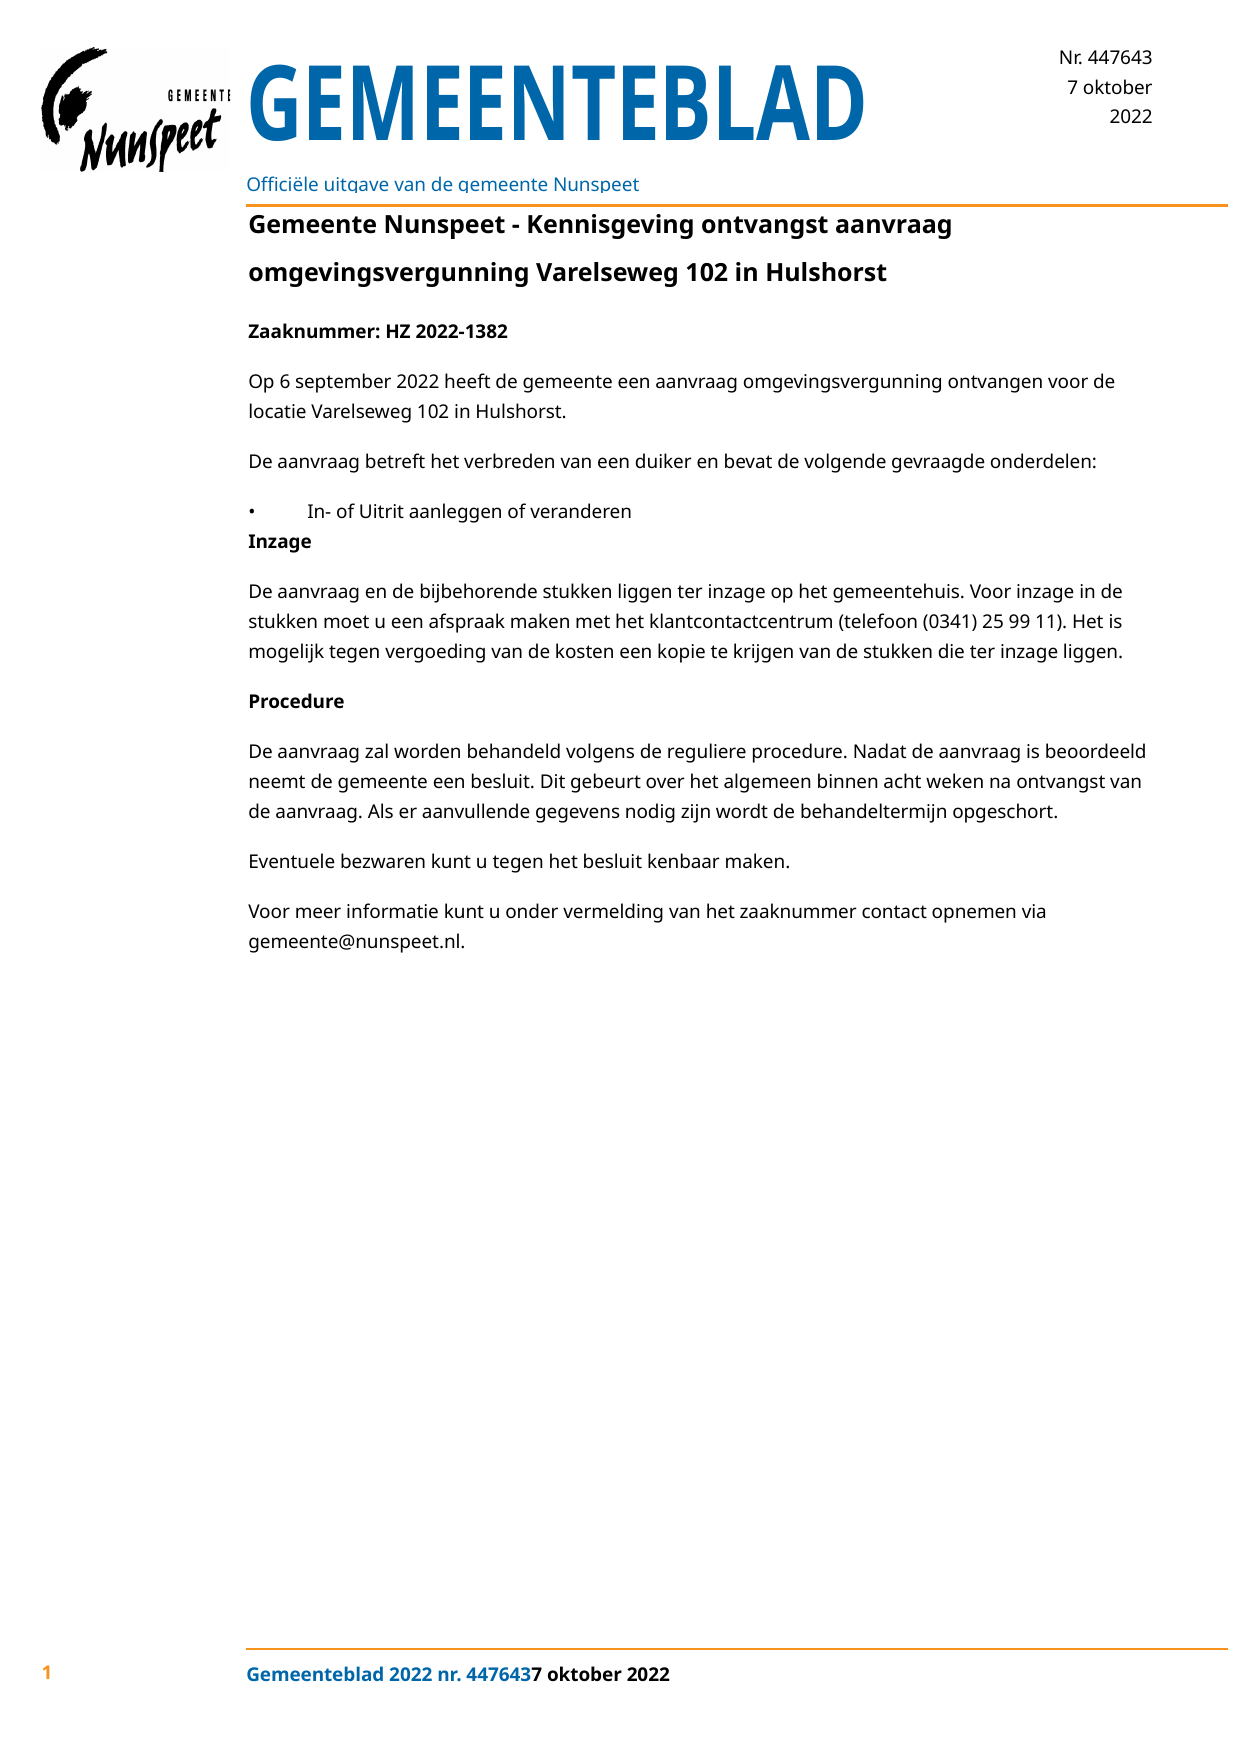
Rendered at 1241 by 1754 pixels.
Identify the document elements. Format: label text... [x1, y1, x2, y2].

text Gemeente Nunspeet - Kennisgeving ontvangst aanvraag omgevingsvergunning Varelseweg 102 in Hulshorst [248, 207, 1152, 288]
text Zaaknummer: HZ 2022-1382 [248, 318, 1152, 344]
text Voor meer informatie kunt u onder vermelding van het zaaknummer contact opnemen via gemeente@nunspeet.nl. [248, 899, 1152, 954]
text De aanvraag en de bijbehorende stukken liggen ter inzage op het gemeentehuis. Voor inzage in de stukken moet u een afspraak maken met het klantcontactcentrum (telefoon (0341) 25 99 11). Het is mogelijk tegen vergoeding van de kosten een kopie te krijgen van de stukken die ter inzage liggen. [248, 579, 1152, 664]
list In- of Uitrit aanleggen of veranderen [248, 499, 1152, 524]
picture [41, 47, 231, 172]
text Inzage [248, 528, 1152, 554]
text Eventuele bezwaren kunt u tegen het besluit kenbaar maken. [248, 848, 1152, 874]
text De aanvraag betreft het verbreden van een duiker en bevat de volgende gevraagde onderdelen: [248, 448, 1152, 474]
text De aanvraag zal worden behandeld volgens de reguliere procedure. Nadat de aanvraag is beoordeeld neemt de gemeente een besluit. Dit gebeurt over het algemeen binnen acht weken na ontvangst van de aanvraag. Als er aanvullende gegevens nodig zijn wordt de behandeltermijn opgeschort. [248, 739, 1152, 824]
text Procedure [248, 688, 1152, 714]
text Op 6 september 2022 heeft de gemeente een aanvraag omgevingsvergunning ontvangen voor de locatie Varelseweg 102 in Hulshorst. [248, 368, 1152, 424]
